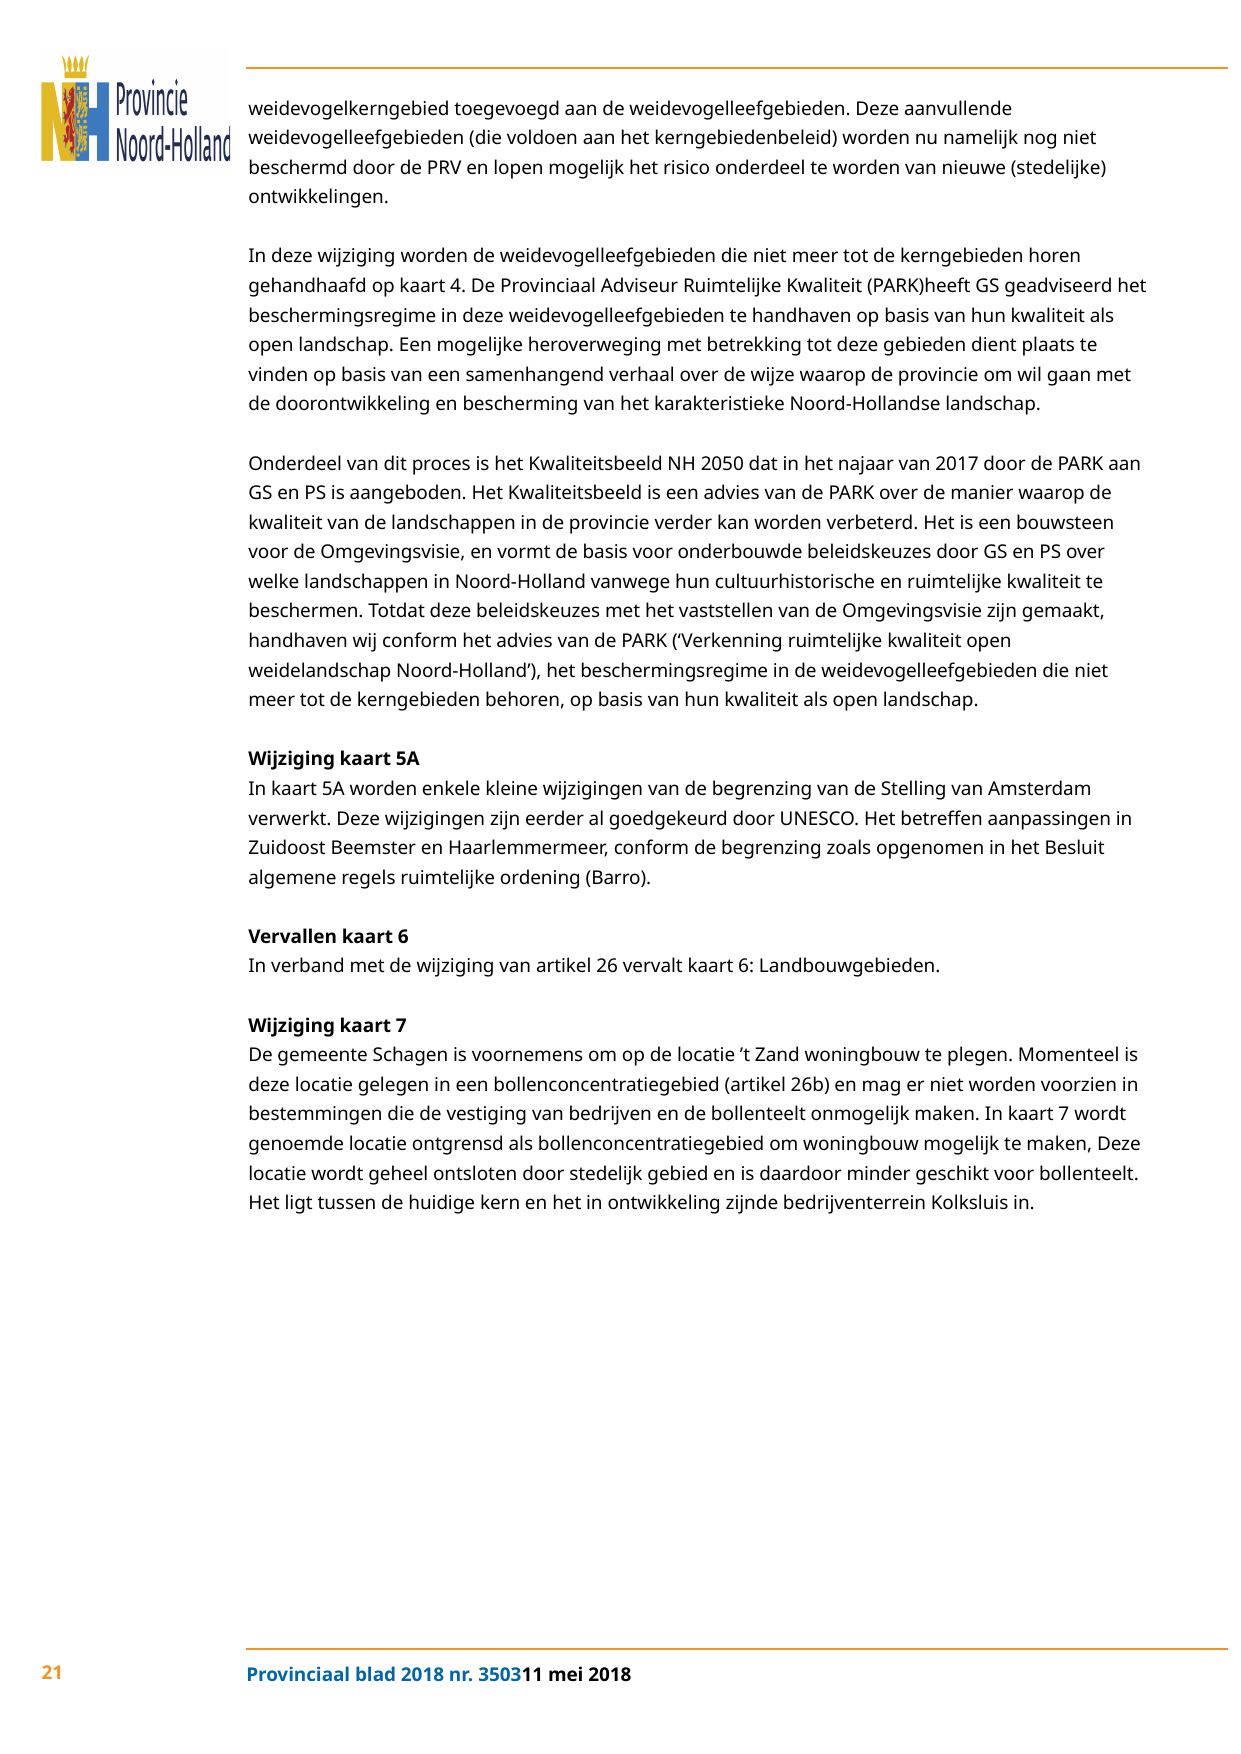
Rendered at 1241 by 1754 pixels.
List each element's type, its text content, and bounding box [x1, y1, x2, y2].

text Wijziging kaart 7 [248, 1012, 1152, 1038]
text Wijziging kaart 5A [248, 746, 1152, 771]
text In deze wijziging worden de weidevogelleefgebieden die niet meer tot de kerngebieden horen gehandhaafd op kaart 4. De Provinciaal Adviseur Ruimtelijke Kwaliteit (PARK)heeft GS geadviseerd het beschermingsregime in deze weidevogelleefgebieden te handhaven op basis van hun kwaliteit als open landschap. Een mogelijke heroverweging met betrekking tot deze gebieden dient plaats te vinden op basis van een samenhangend verhaal over de wijze waarop de provincie om wil gaan met de doorontwikkeling en bescherming van het karakteristieke Noord-Hollandse landschap. [248, 243, 1152, 416]
picture [41, 47, 231, 172]
text In kaart 5A worden enkele kleine wijzigingen van de begrenzing van de Stelling van Amsterdam verwerkt. Deze wijzigingen zijn eerder al goedgekeurd door UNESCO. Het betreffen aanpassingen in Zuidoost Beemster en Haarlemmermeer, conform de begrenzing zoals opgenomen in het Besluit algemene regels ruimtelijke ordening (Barro). [248, 775, 1152, 890]
text In verband met de wijziging van artikel 26 vervalt kaart 6: Landbouwgebieden. [248, 953, 1152, 978]
text Onderdeel van dit proces is het Kwaliteitsbeeld NH 2050 dat in het najaar van 2017 door de PARK aan GS en PS is aangeboden. Het Kwaliteitsbeeld is een advies van de PARK over de manier waarop de kwaliteit van de landschappen in de provincie verder kan worden verbeterd. Het is een bouwsteen voor de Omgevingsvisie, en vormt de basis voor onderbouwde beleidskeuzes door GS en PS over welke landschappen in Noord-Holland vanwege hun cultuurhistorische en ruimtelijke kwaliteit te beschermen. Totdat deze beleidskeuzes met het vaststellen van de Omgevingsvisie zijn gemaakt, handhaven wij conform het advies van de PARK (‘Verkenning ruimtelijke kwaliteit open weidelandschap Noord-Holland’), het beschermingsregime in de weidevogelleefgebieden die niet meer tot de kerngebieden behoren, op basis van hun kwaliteit als open landschap. [248, 450, 1152, 712]
text De gemeente Schagen is voornemens om op de locatie ’t Zand woningbouw te plegen. Momenteel is deze locatie gelegen in een bollenconcentratiegebied (artikel 26b) en mag er niet worden voorzien in bestemmingen die de vestiging van bedrijven en de bollenteelt onmogelijk maken. In kaart 7 wordt genoemde locatie ontgrensd als bollenconcentratiegebied om woningbouw mogelijk te maken, Deze locatie wordt geheel ontsloten door stedelijk gebied en is daardoor minder geschikt voor bollenteelt. Het ligt tussen de huidige kern en het in ontwikkeling zijnde bedrijventerrein Kolksluis in. [248, 1041, 1152, 1215]
text Vervallen kaart 6 [248, 923, 1152, 949]
text weidevogelkerngebied toegevoegd aan de weidevogelleefgebieden. Deze aanvullende weidevogelleefgebieden (die voldoen aan het kerngebiedenbeleid) worden nu namelijk nog niet beschermd door de PRV en lopen mogelijk het risico onderdeel te worden van nieuwe (stedelijke) ontwikkelingen. [248, 95, 1152, 209]
